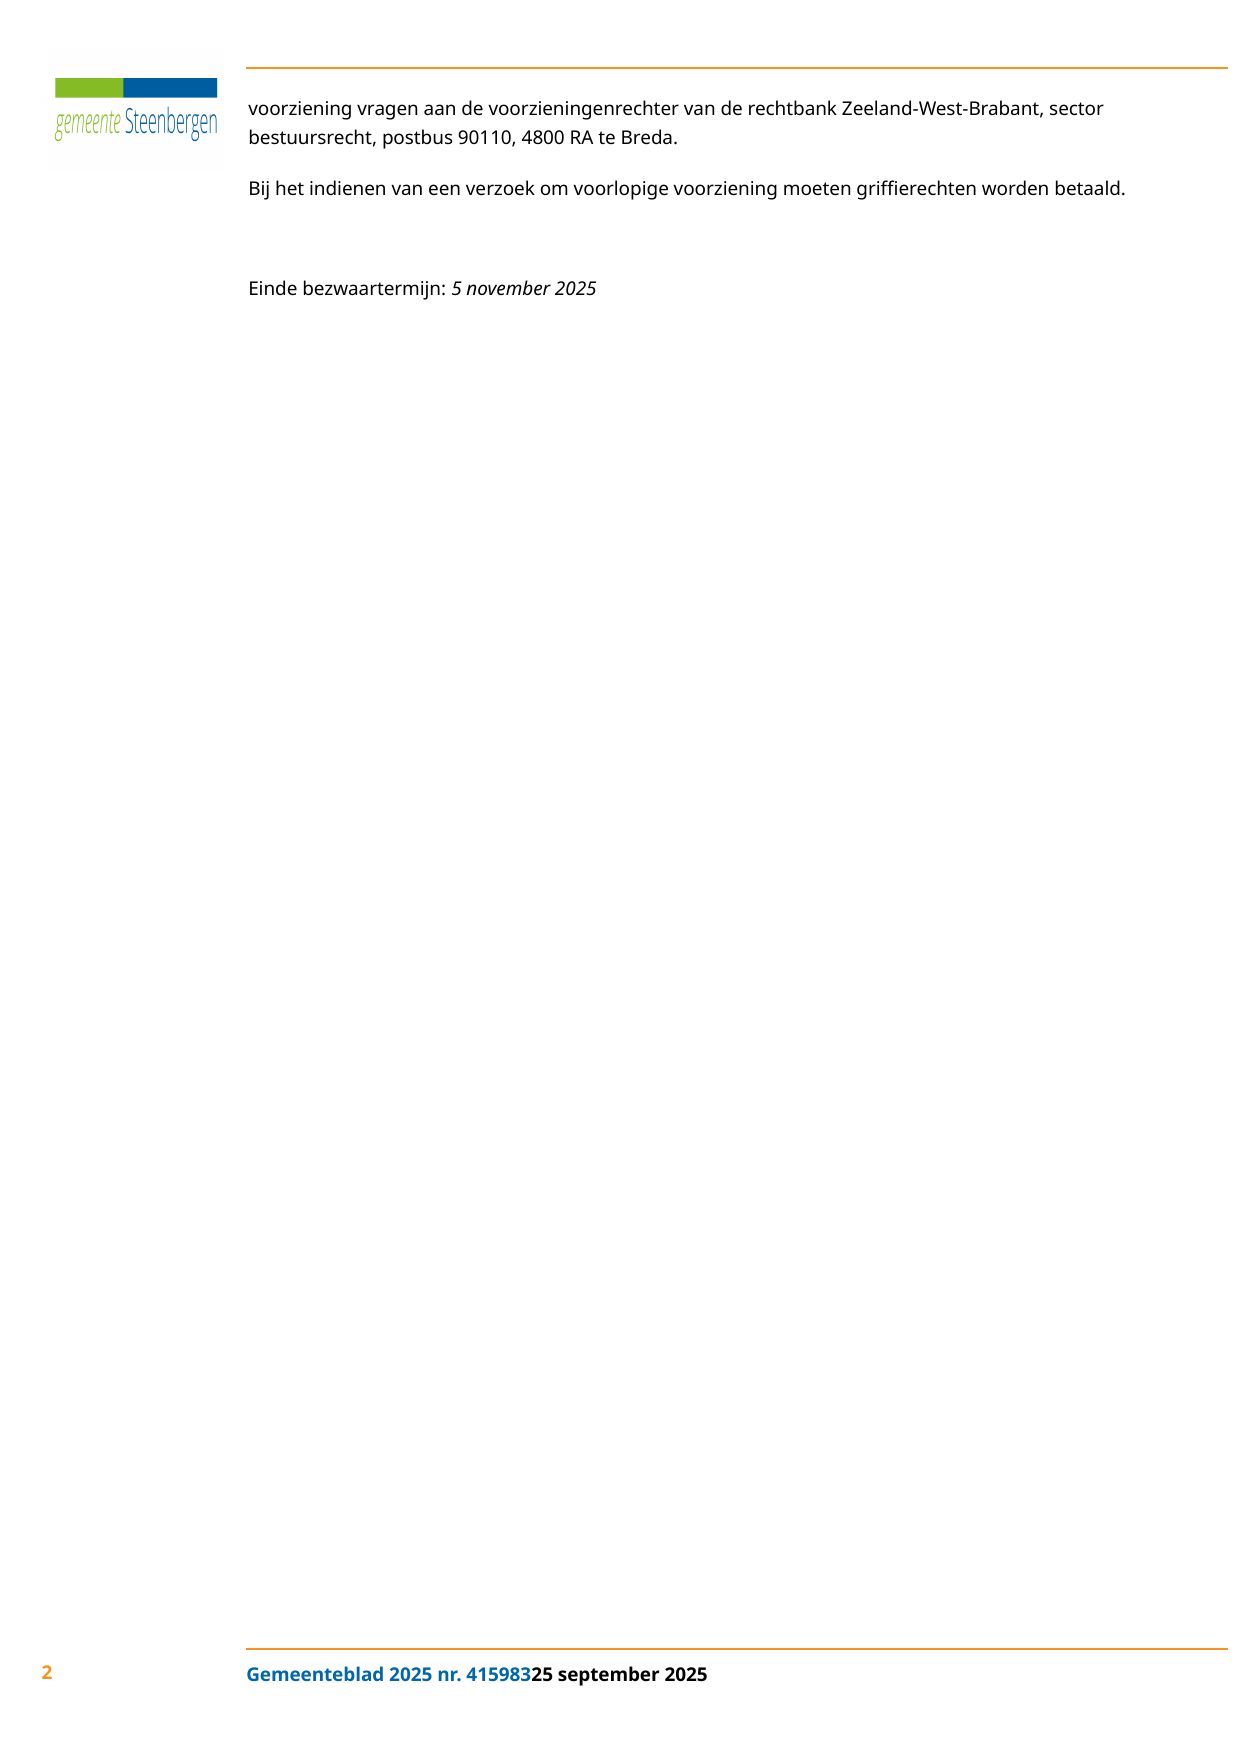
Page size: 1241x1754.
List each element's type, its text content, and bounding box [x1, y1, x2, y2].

text Bij het indienen van een verzoek om voorlopige voorziening moeten griffierechten worden betaald. [248, 175, 1152, 201]
picture [41, 47, 231, 172]
text Einde bezwaartermijn: 5 november 2025 [248, 276, 1152, 301]
text voorziening vragen aan de voorzieningenrechter van de rechtbank Zeeland-West-Brabant, sector bestuursrecht, postbus 90110, 4800 RA te Breda. [248, 95, 1152, 150]
